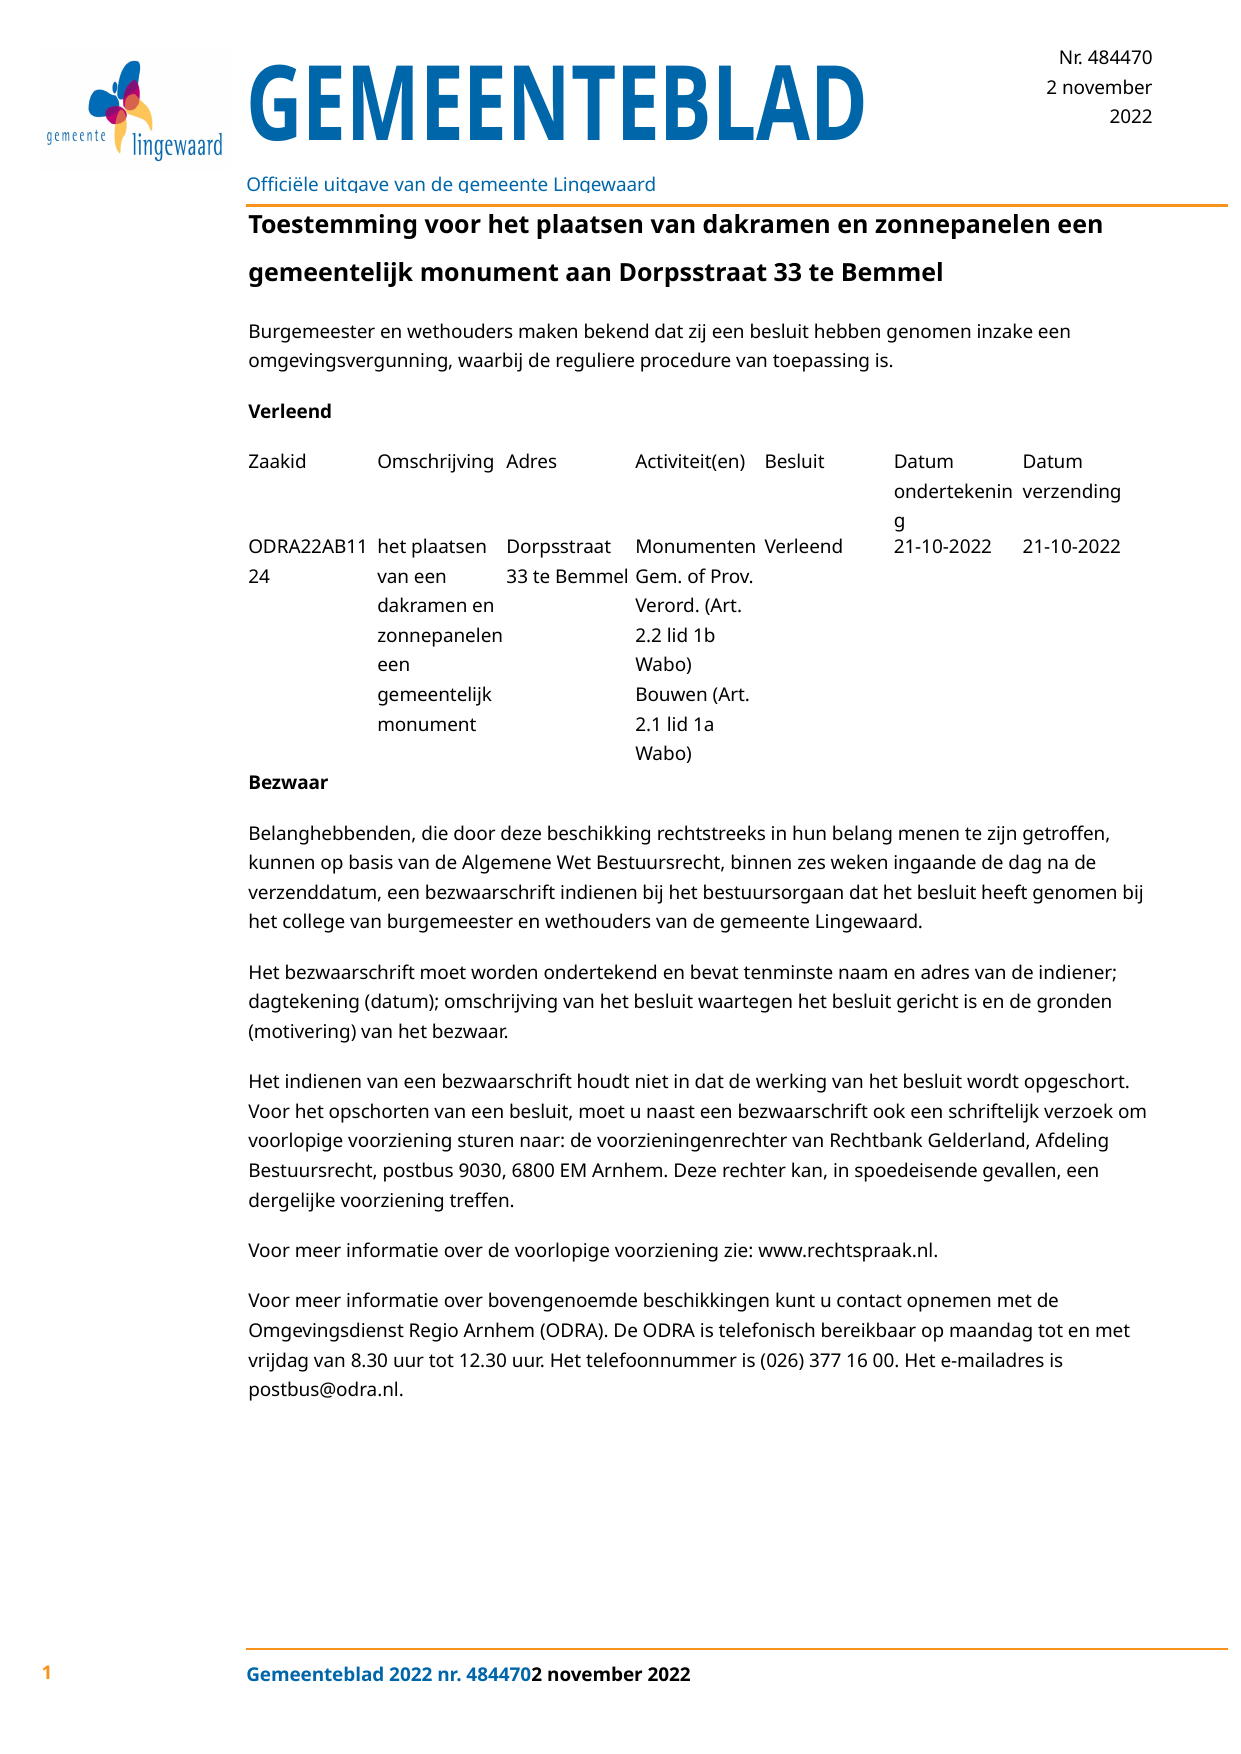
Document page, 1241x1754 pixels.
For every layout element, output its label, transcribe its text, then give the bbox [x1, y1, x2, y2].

text Het bezwaarschrift moet worden ondertekend en bevat tenminste naam en adres van de indiener; dagtekening (datum); omschrijving van het besluit waartegen het besluit gericht is en de gronden (motivering) van het bezwaar. [248, 959, 1152, 1044]
table_cell Verleend [764, 533, 893, 766]
text Toestemming voor het plaatsen van dakramen en zonnepanelen een gemeentelijk monument aan Dorpsstraat 33 te Bemmel [248, 207, 1152, 288]
text Voor meer informatie over bovengenoemde beschikkingen kunt u contact opnemen met de Omgevingsdienst Regio Arnhem (ODRA). De ODRA is telefonisch bereikbaar op maandag tot en met vrijdag van 8.30 uur tot 12.30 uur. Het telefoonnummer is (026) 377 16 00. Het e-mailadres is postbus@odra.nl. [248, 1288, 1152, 1402]
table_cell ODRA22AB1124 [248, 533, 377, 766]
table_cell 21-10-2022 [1023, 533, 1152, 766]
table_header Datum verzending [1023, 449, 1152, 533]
table_header Zaakid [248, 449, 377, 533]
table_header Besluit [764, 449, 893, 533]
picture [41, 47, 231, 172]
text Het indienen van een bezwaarschrift houdt niet in dat de werking van het besluit wordt opgeschort. Voor het opschorten van een besluit, moet u naast een bezwaarschrift ook een schriftelijk verzoek om voorlopige voorziening sturen naar: de voorzieningenrechter van Rechtbank Gelderland, Afdeling Bestuursrecht, postbus 9030, 6800 EM Arnhem. Deze rechter kan, in spoedeisende gevallen, een dergelijke voorziening treffen. [248, 1068, 1152, 1213]
text Verleend [248, 398, 1152, 424]
table_cell Monumenten Gem. of Prov. Verord. (Art. 2.2 lid 1b Wabo) Bouwen (Art. 2.1 lid 1a Wabo) [635, 533, 764, 766]
text Bezwaar [248, 769, 1152, 795]
table_header Adres [506, 449, 635, 533]
table_cell 21-10-2022 [894, 533, 1022, 766]
text Voor meer informatie over de voorlopige voorziening zie: www.rechtspraak.nl. [248, 1237, 1152, 1263]
text Belanghebbenden, die door deze beschikking rechtstreeks in hun belang menen te zijn getroffen, kunnen op basis van de Algemene Wet Bestuursrecht, binnen zes weken ingaande de dag na de verzenddatum, een bezwaarschrift indienen bij het bestuursorgaan dat het besluit heeft genomen bij het college van burgemeester en wethouders van de gemeente Lingewaard. [248, 820, 1152, 934]
table_cell Dorpsstraat 33 te Bemmel [506, 533, 635, 766]
table_header Omschrijving [377, 449, 506, 533]
text Burgemeester en wethouders maken bekend dat zij een besluit hebben genomen inzake een omgevingsvergunning, waarbij de reguliere procedure van toepassing is. [248, 318, 1152, 373]
table_cell het plaatsen van een dakramen en zonnepanelen een gemeentelijk monument [377, 533, 506, 766]
table_header Activiteit(en) [635, 449, 764, 533]
table_header Datum ondertekening [894, 449, 1022, 533]
